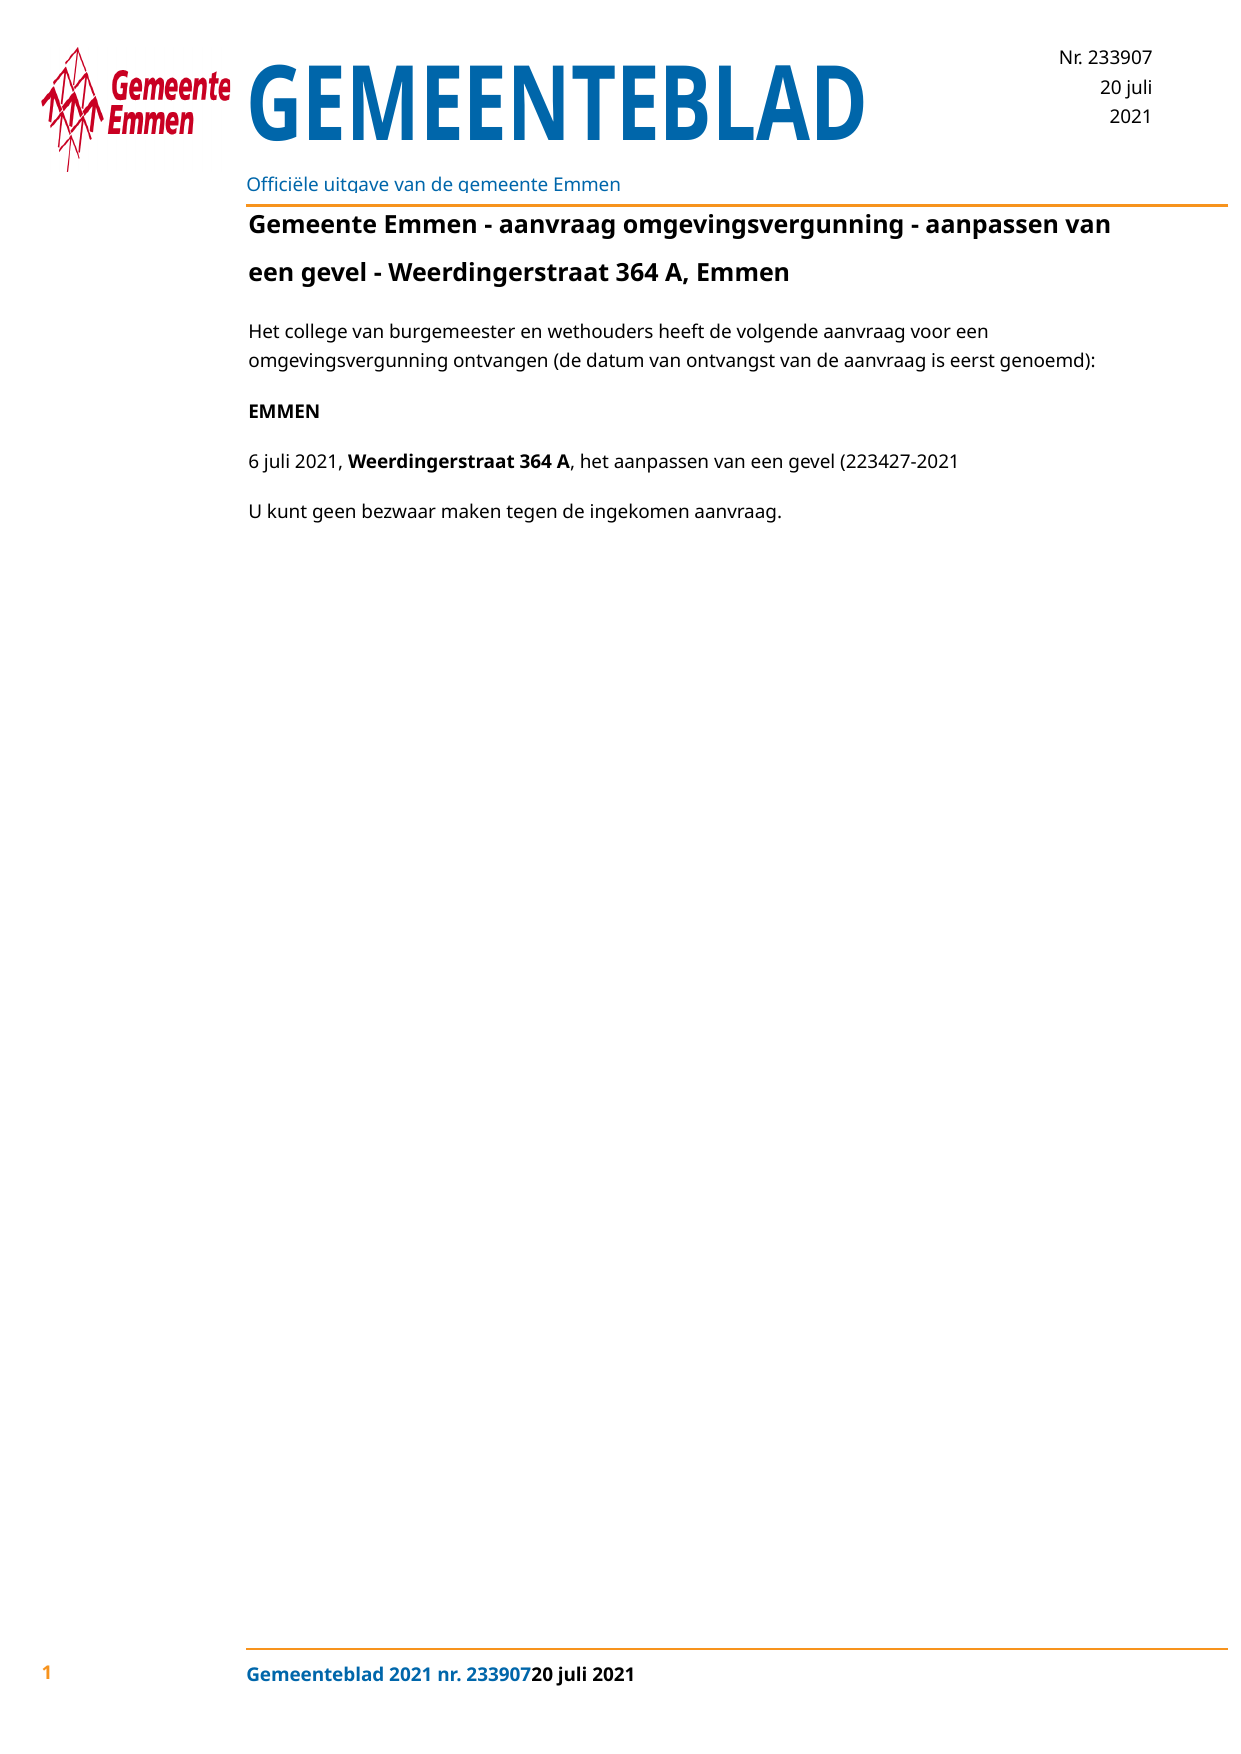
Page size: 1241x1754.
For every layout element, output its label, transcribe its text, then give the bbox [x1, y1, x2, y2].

picture [41, 47, 231, 172]
text U kunt geen bezwaar maken tegen de ingekomen aanvraag. [248, 499, 1152, 524]
text 6 juli 2021, Weerdingerstraat 364 A, het aanpassen van een gevel (223427-2021 [248, 448, 1152, 474]
text EMMEN [248, 398, 1152, 424]
text Het college van burgemeester en wethouders heeft de volgende aanvraag voor een omgevingsvergunning ontvangen (de datum van ontvangst van de aanvraag is eerst genoemd): [248, 318, 1152, 373]
text Gemeente Emmen - aanvraag omgevingsvergunning - aanpassen van een gevel - Weerdingerstraat 364 A, Emmen [248, 207, 1152, 288]
